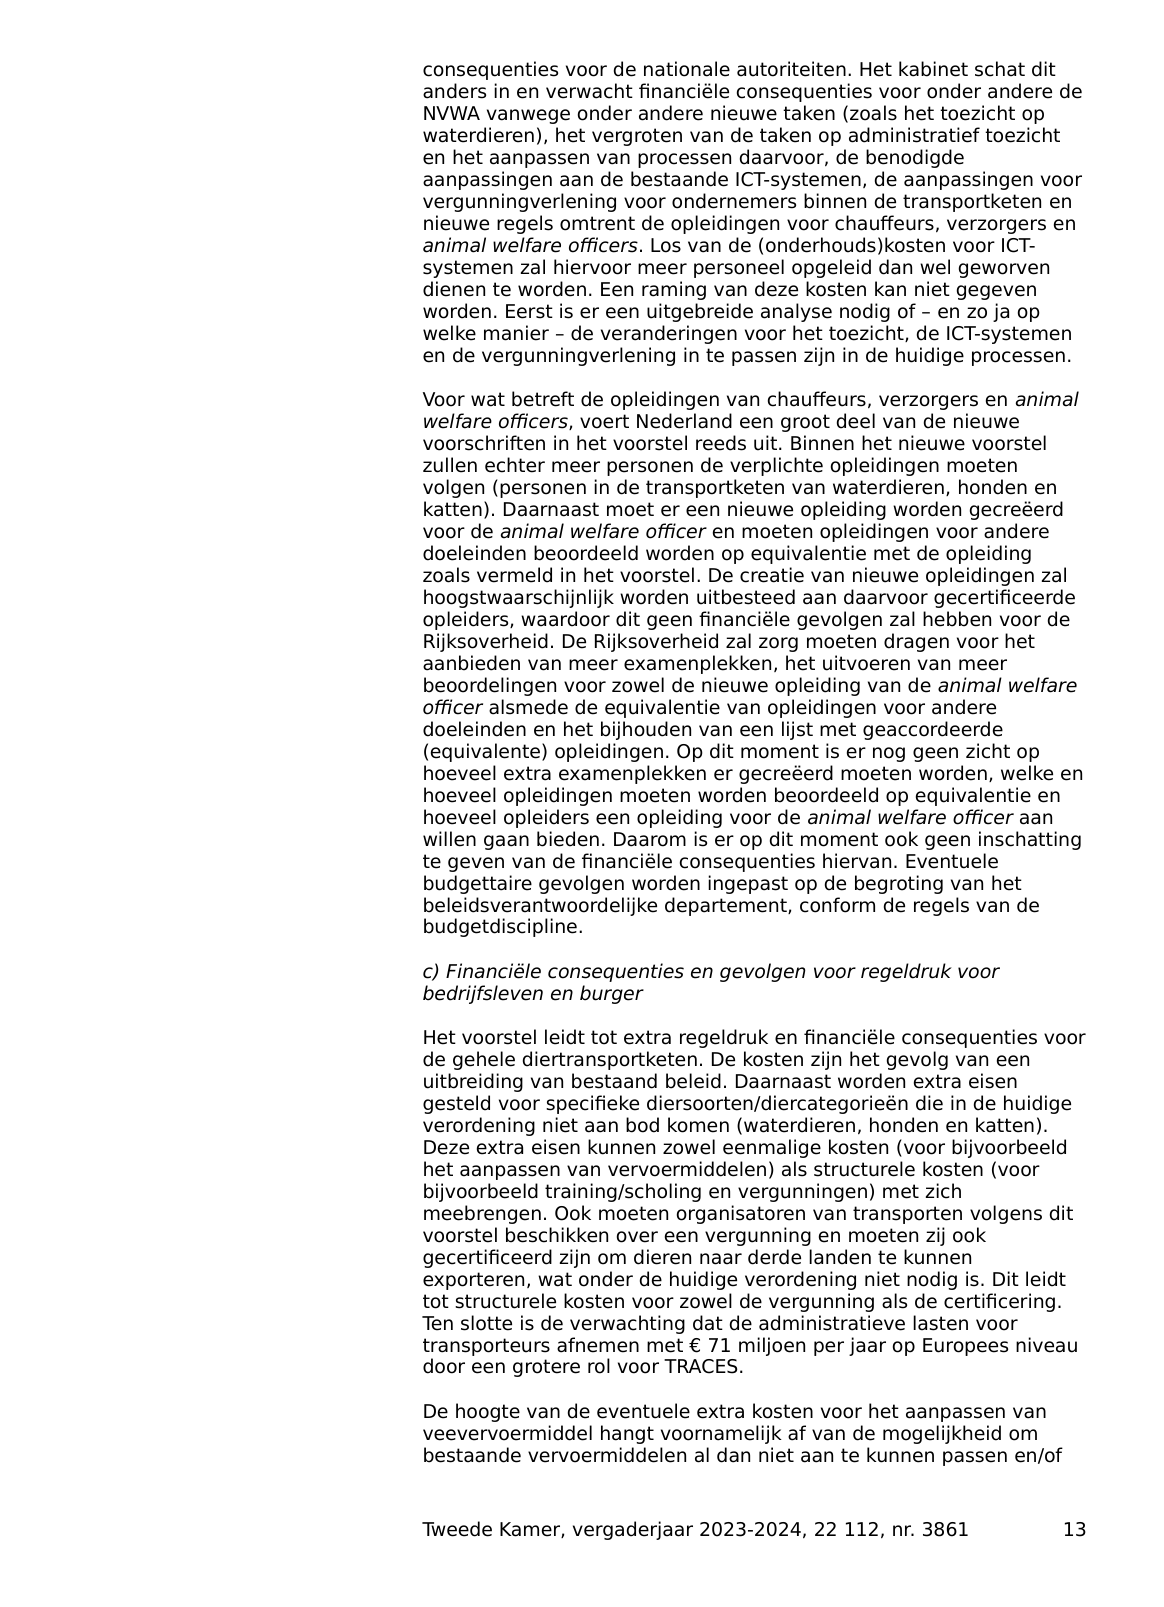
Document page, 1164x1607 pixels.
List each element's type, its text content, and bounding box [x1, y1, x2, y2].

text De hoogte van de eventuele extra kosten voor het aanpassen van veevervoermiddel hangt voornamelijk af van de mogelijkheid om bestaande vervoermiddelen al dan niet aan te kunnen passen en/of [422, 1401, 1087, 1467]
subtitle c) Financiële consequenties en gevolgen voor regeldruk voor bedrijfsleven en burger [422, 961, 1087, 1004]
text consequenties voor de nationale autoriteiten. Het kabinet schat dit anders in en verwacht financiële consequenties voor onder andere de NVWA vanwege onder andere nieuwe taken (zoals het toezicht op waterdieren), het vergroten van de taken op administratief toezicht en het aanpassen van processen daarvoor, de benodigde aanpassingen aan de bestaande ICT-systemen, de aanpassingen voor vergunningverlening voor ondernemers binnen de transportketen en nieuwe regels omtrent de opleidingen voor chauffeurs, verzorgers en animal welfare officers. Los van de (onderhouds)kosten voor ICT-systemen zal hiervoor meer personeel opgeleid dan wel geworven dienen te worden. Een raming van deze kosten kan niet gegeven worden. Eerst is er een uitgebreide analyse nodig of – en zo ja op welke manier – de veranderingen voor het toezicht, de ICT-systemen en de vergunningverlening in te passen zijn in de huidige processen. [422, 59, 1087, 367]
text Het voorstel leidt tot extra regeldruk en financiële consequenties voor de gehele diertransportketen. De kosten zijn het gevolg van een uitbreiding van bestaand beleid. Daarnaast worden extra eisen gesteld voor specifieke diersoorten/diercategorieën die in de huidige verordening niet aan bod komen (waterdieren, honden en katten). Deze extra eisen kunnen zowel eenmalige kosten (voor bijvoorbeeld het aanpassen van vervoermiddelen) als structurele kosten (voor bijvoorbeeld training/scholing en vergunningen) met zich meebrengen. Ook moeten organisatoren van transporten volgens dit voorstel beschikken over een vergunning en moeten zij ook gecertificeerd zijn om dieren naar derde landen te kunnen exporteren, wat onder de huidige verordening niet nodig is. Dit leidt tot structurele kosten voor zowel de vergunning als de certificering. Ten slotte is de verwachting dat de administratieve lasten voor transporteurs afnemen met € 71 miljoen per jaar op Europees niveau door een grotere rol voor TRACES. [422, 1027, 1087, 1378]
text Voor wat betreft de opleidingen van chauffeurs, verzorgers en animal welfare officers, voert Nederland een groot deel van de nieuwe voorschriften in het voorstel reeds uit. Binnen het nieuwe voorstel zullen echter meer personen de verplichte opleidingen moeten volgen (personen in de transportketen van waterdieren, honden en katten). Daarnaast moet er een nieuwe opleiding worden gecreëerd voor de animal welfare officer en moeten opleidingen voor andere doeleinden beoordeeld worden op equivalentie met de opleiding zoals vermeld in het voorstel. De creatie van nieuwe opleidingen zal hoogstwaarschijnlijk worden uitbesteed aan daarvoor gecertificeerde opleiders, waardoor dit geen financiële gevolgen zal hebben voor de Rijksoverheid. De Rijksoverheid zal zorg moeten dragen voor het aanbieden van meer examenplekken, het uitvoeren van meer beoordelingen voor zowel de nieuwe opleiding van de animal welfare officer alsmede de equivalentie van opleidingen voor andere doeleinden en het bijhouden van een lijst met geaccordeerde (equivalente) opleidingen. Op dit moment is er nog geen zicht op hoeveel extra examenplekken er gecreëerd moeten worden, welke en hoeveel opleidingen moeten worden beoordeeld op equivalentie en hoeveel opleiders een opleiding voor de animal welfare officer aan willen gaan bieden. Daarom is er op dit moment ook geen inschatting te geven van de financiële consequenties hiervan. Eventuele budgettaire gevolgen worden ingepast op de begroting van het beleidsverantwoordelijke departement, conform de regels van de budgetdiscipline. [422, 389, 1087, 938]
